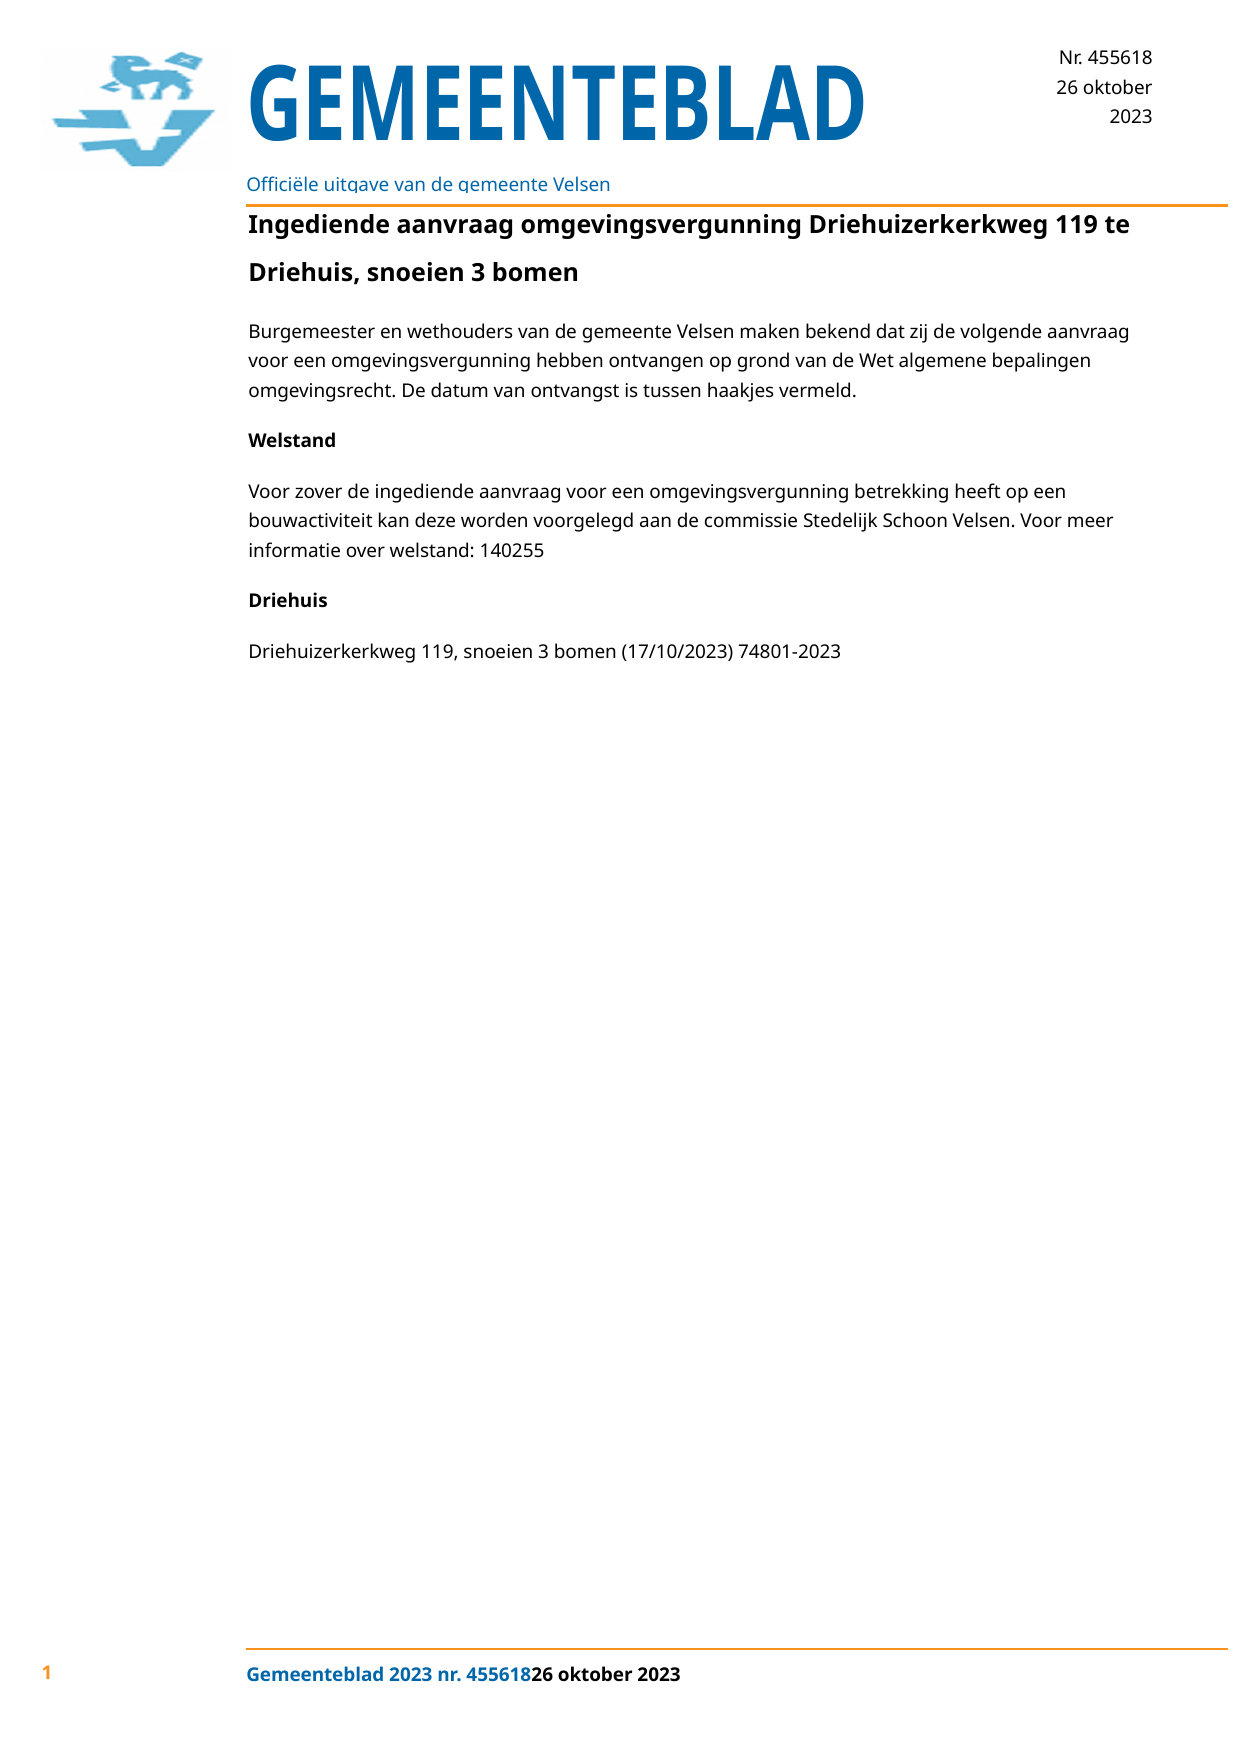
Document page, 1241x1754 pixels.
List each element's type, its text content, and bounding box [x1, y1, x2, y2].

text Ingediende aanvraag omgevingsvergunning Driehuizerkerkweg 119 te Driehuis, snoeien 3 bomen [248, 207, 1152, 288]
text Welstand [248, 427, 1152, 453]
text Burgemeester en wethouders van de gemeente Velsen maken bekend dat zij de volgende aanvraag voor een omgevingsvergunning hebben ontvangen op grond van de Wet algemene bepalingen omgevingsrecht. De datum van ontvangst is tussen haakjes vermeld. [248, 318, 1152, 403]
text Driehuizerkerkweg 119, snoeien 3 bomen (17/10/2023) 74801-2023 [248, 638, 1152, 664]
picture [41, 47, 231, 172]
text Driehuis [248, 587, 1152, 613]
text Voor zover de ingediende aanvraag voor een omgevingsvergunning betrekking heeft op een bouwactiviteit kan deze worden voorgelegd aan de commissie Stedelijk Schoon Velsen. Voor meer informatie over welstand: 140255 [248, 478, 1152, 563]
